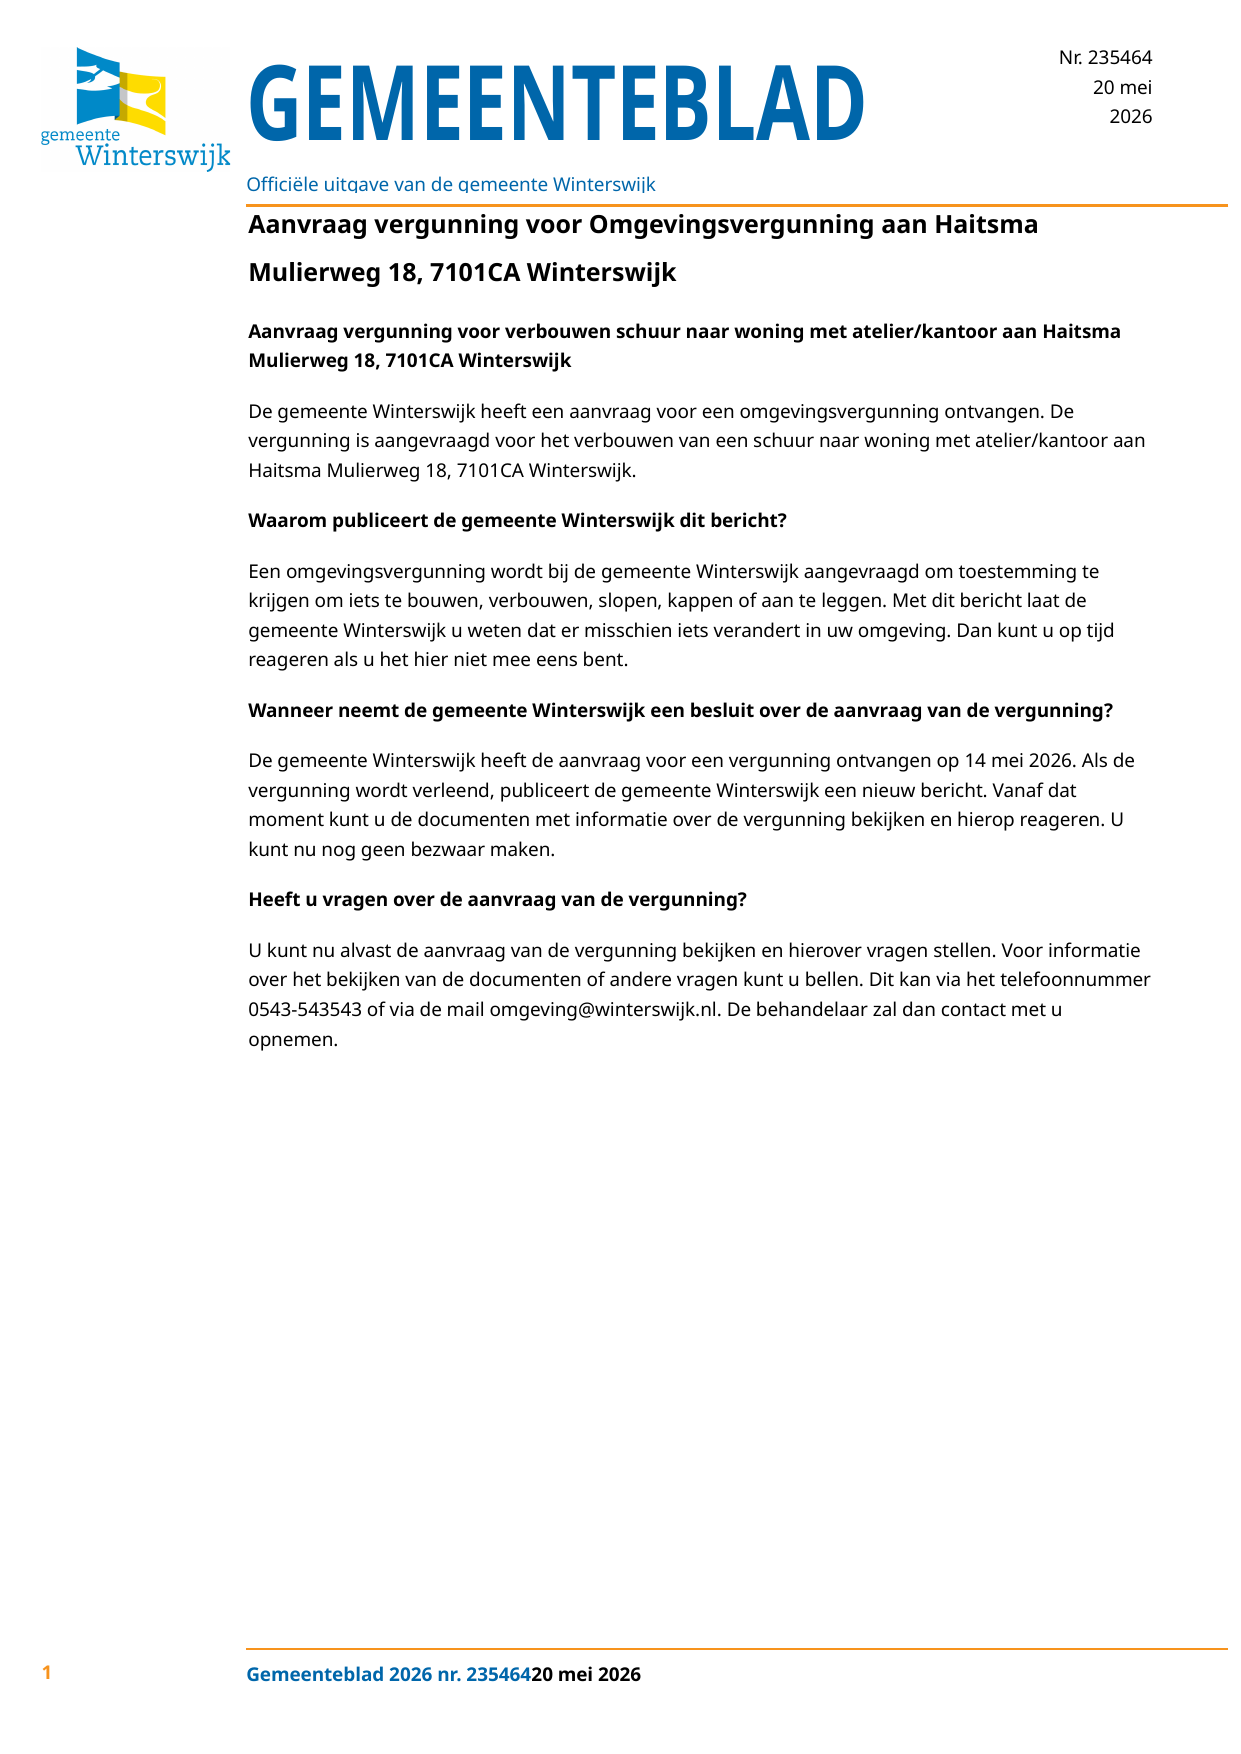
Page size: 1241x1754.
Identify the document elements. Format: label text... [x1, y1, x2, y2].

picture [41, 47, 231, 172]
text U kunt nu alvast de aanvraag van de vergunning bekijken en hierover vragen stellen. Voor informatie over het bekijken van de documenten of andere vragen kunt u bellen. Dit kan via het telefoonnummer 0543-543543 of via de mail omgeving@winterswijk.nl. De behandelaar zal dan contact met u opnemen. [248, 937, 1152, 1052]
text Een omgevingsvergunning wordt bij de gemeente Winterswijk aangevraagd om toestemming te krijgen om iets te bouwen, verbouwen, slopen, kappen of aan te leggen. Met dit bericht laat de gemeente Winterswijk u weten dat er misschien iets verandert in uw omgeving. Dan kunt u op tijd reageren als u het hier niet mee eens bent. [248, 558, 1152, 672]
text Waarom publiceert de gemeente Winterswijk dit bericht? [248, 507, 1152, 533]
picture [225, 153, 231, 162]
text Wanneer neemt de gemeente Winterswijk een besluit over de aanvraag van de vergunning? [248, 697, 1152, 723]
text De gemeente Winterswijk heeft de aanvraag voor een vergunning ontvangen op 14 mei 2026. Als de vergunning wordt verleend, publiceert de gemeente Winterswijk een nieuw bericht. Vanaf dat moment kunt u de documenten met informatie over de vergunning bekijken en hierop reageren. U kunt nu nog geen bezwaar maken. [248, 747, 1152, 862]
text Aanvraag vergunning voor verbouwen schuur naar woning met atelier/kantoor aan Haitsma Mulierweg 18, 7101CA Winterswijk [248, 318, 1152, 373]
text Aanvraag vergunning voor Omgevingsvergunning aan Haitsma Mulierweg 18, 7101CA Winterswijk [248, 207, 1152, 288]
text De gemeente Winterswijk heeft een aanvraag voor een omgevingsvergunning ontvangen. De vergunning is aangevraagd voor het verbouwen van een schuur naar woning met atelier/kantoor aan Haitsma Mulierweg 18, 7101CA Winterswijk. [248, 398, 1152, 483]
text Heeft u vragen over de aanvraag van de vergunning? [248, 887, 1152, 912]
